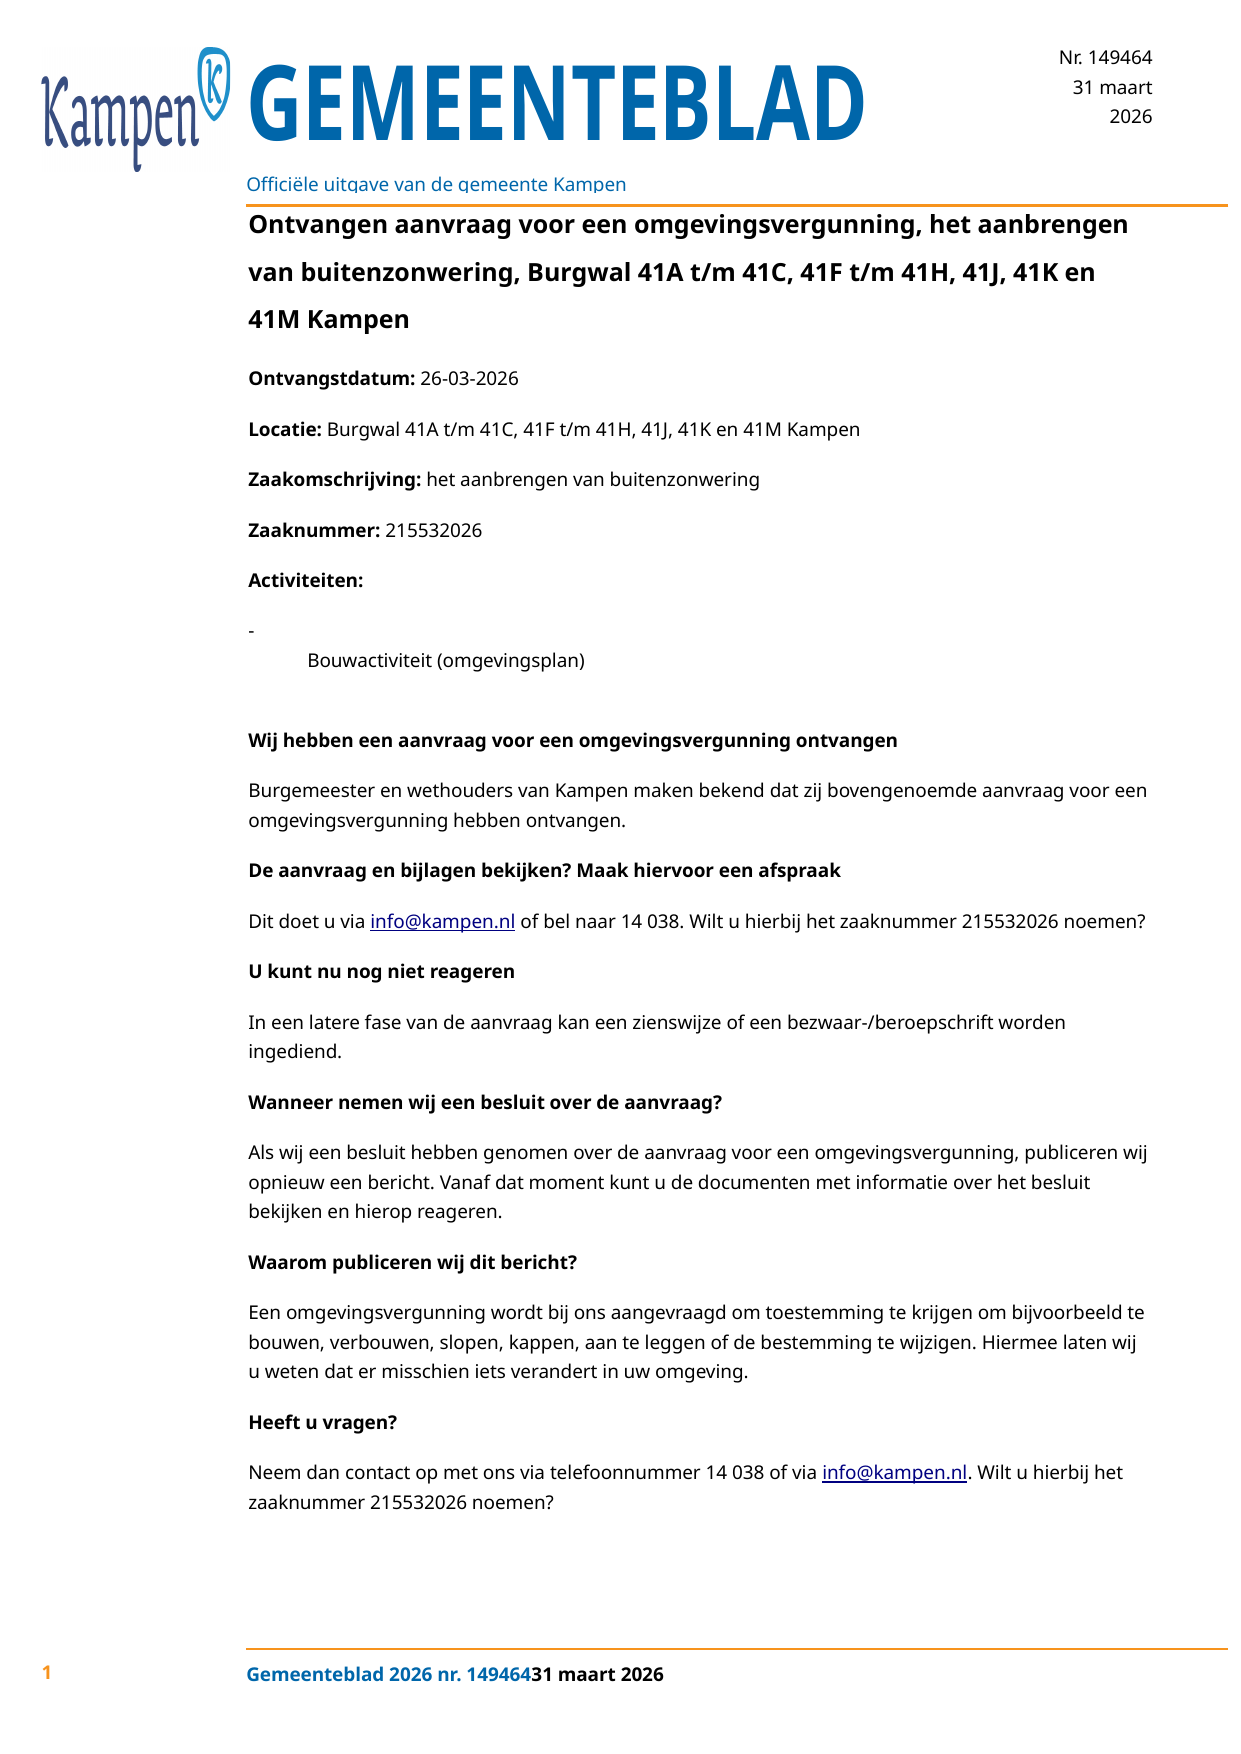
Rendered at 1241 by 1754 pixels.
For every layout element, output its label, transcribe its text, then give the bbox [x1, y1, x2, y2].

text De aanvraag en bijlagen bekijken? Maak hiervoor een afspraak [248, 858, 1152, 883]
text Waarom publiceren wij dit bericht? [248, 1249, 1152, 1274]
text Zaakomschrijving: het aanbrengen van buitenzonwering [248, 466, 1152, 492]
picture [41, 47, 231, 172]
text Ontvangen aanvraag voor een omgevingsvergunning, het aanbrengen van buitenzonwering, Burgwal 41A t/m 41C, 41F t/m 41H, 41J, 41K en 41M Kampen [248, 207, 1152, 336]
text In een latere fase van de aanvraag kan een zienswijze of een bezwaar-/beroepschrift worden ingediend. [248, 1009, 1152, 1064]
text Heeft u vragen? [248, 1409, 1152, 1434]
text Wij hebben een aanvraag voor een omgevingsvergunning ontvangen [248, 727, 1152, 753]
text Locatie: Burgwal 41A t/m 41C, 41F t/m 41H, 41J, 41K en 41M Kampen [248, 416, 1152, 442]
text Dit doet u via info@kampen.nl of bel naar 14 038. Wilt u hierbij het zaaknummer 215532026 noemen? [248, 908, 1152, 934]
text Neem dan contact op met ons via telefoonnummer 14 038 of via info@kampen.nl. Wilt u hierbij het zaaknummer 215532026 noemen? [248, 1459, 1152, 1514]
text U kunt nu nog niet reageren [248, 958, 1152, 984]
text Activiteiten: [248, 567, 1152, 593]
text Ontvangstdatum: 26-03-2026 [248, 366, 1152, 391]
text Een omgevingsvergunning wordt bij ons aangevraagd om toestemming te krijgen om bijvoorbeeld te bouwen, verbouwen, slopen, kappen, aan te leggen of de bestemming te wijzigen. Hiermee laten wij u weten dat er misschien iets verandert in uw omgeving. [248, 1299, 1152, 1384]
text Zaaknummer: 215532026 [248, 517, 1152, 542]
text Burgemeester en wethouders van Kampen maken bekend dat zij bovengenoemde aanvraag voor een omgevingsvergunning hebben ontvangen. [248, 778, 1152, 833]
text Als wij een besluit hebben genomen over de aanvraag voor een omgevingsvergunning, publiceren wij opnieuw een bericht. Vanaf dat moment kunt u de documenten met informatie over het besluit bekijken en hierop reageren. [248, 1139, 1152, 1224]
text Wanneer nemen wij een besluit over de aanvraag? [248, 1089, 1152, 1114]
list Bouwactiviteit (omgevingsplan) [248, 647, 1152, 673]
